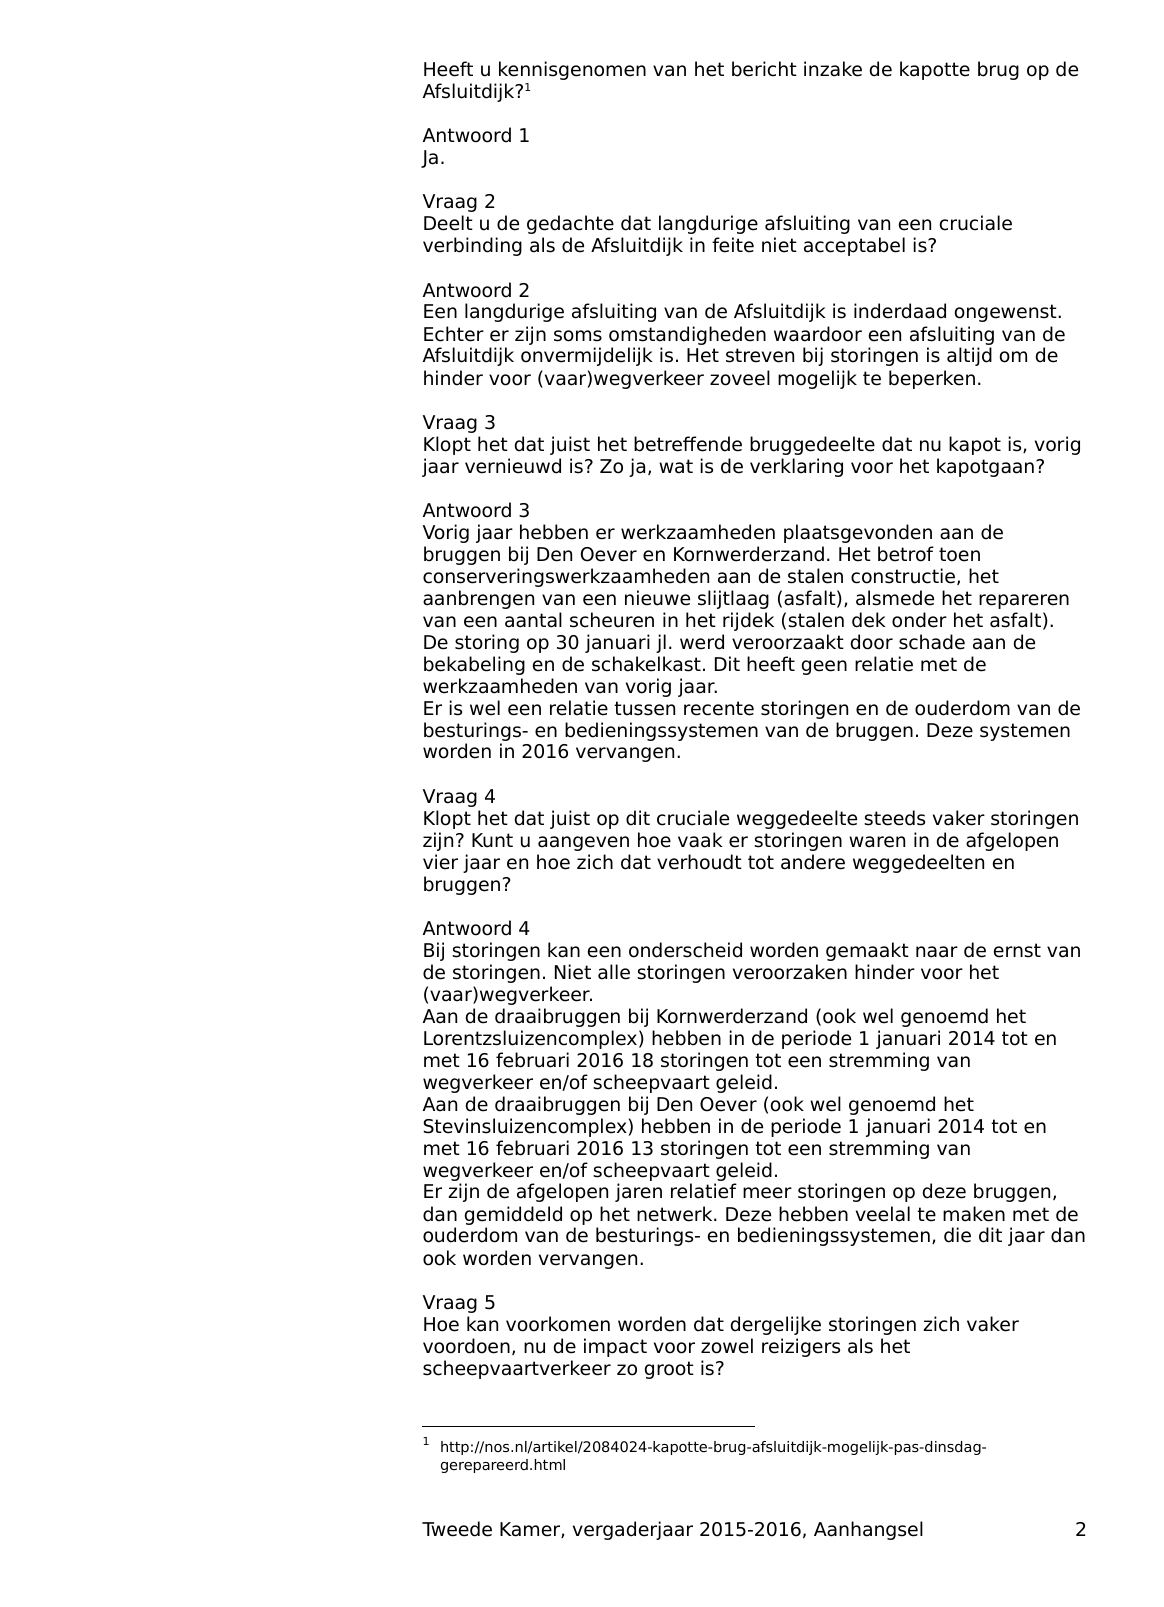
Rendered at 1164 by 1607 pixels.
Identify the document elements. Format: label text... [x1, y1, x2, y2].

text Klopt het dat juist op dit cruciale weggedeelte steeds vaker storingen zijn? Kunt u aangeven hoe vaak er storingen waren in de afgelopen vier jaar en hoe zich dat verhoudt tot andere weggedeelten en bruggen? [422, 808, 1087, 896]
text Er zijn de afgelopen jaren relatief meer storingen op deze bruggen, dan gemiddeld op het netwerk. Deze hebben veelal te maken met de ouderdom van de besturings- en bedieningssystemen, die dit jaar dan ook worden vervangen. [422, 1181, 1087, 1269]
text Antwoord 3 [422, 500, 1087, 522]
text Vraag 4 [422, 786, 1087, 808]
text Vraag 5 [422, 1292, 1087, 1313]
text Klopt het dat juist het betreffende bruggedeelte dat nu kapot is, vorig jaar vernieuwd is? Zo ja, wat is de verklaring voor het kapotgaan? [422, 433, 1087, 477]
text Heeft u kennisgenomen van het bericht inzake de kapotte brug op de Afsluitdijk? [422, 59, 1087, 103]
text Ja. [422, 147, 1087, 169]
text Antwoord 2 [422, 279, 1087, 301]
text Vraag 3 [422, 412, 1087, 433]
text Aan de draaibruggen bij Den Oever (ook wel genoemd het Stevinsluizencomplex) hebben in de periode 1 januari 2014 tot en met 16 februari 2016 13 storingen tot een stremming van wegverkeer en/of scheepvaart geleid. [422, 1093, 1087, 1181]
text Antwoord 4 [422, 918, 1087, 940]
text Er is wel een relatie tussen recente storingen en de ouderdom van de besturings- en bedieningssystemen van de bruggen. Deze systemen worden in 2016 vervangen. [422, 697, 1087, 763]
text De storing op 30 januari jl. werd veroorzaakt door schade aan de bekabeling en de schakelkast. Dit heeft geen relatie met de werkzaamheden van vorig jaar. [422, 632, 1087, 697]
text Hoe kan voorkomen worden dat dergelijke storingen zich vaker voordoen, nu de impact voor zowel reizigers als het scheepvaartverkeer zo groot is? [422, 1313, 1087, 1379]
text Een langdurige afsluiting van de Afsluitdijk is inderdaad ongewenst. Echter er zijn soms omstandigheden waardoor een afsluiting van de Afsluitdijk onvermijdelijk is. Het streven bij storingen is altijd om de hinder voor (vaar)wegverkeer zoveel mogelijk te beperken. [422, 301, 1087, 389]
text Vraag 2 [422, 191, 1087, 213]
text Vorig jaar hebben er werkzaamheden plaatsgevonden aan de bruggen bij Den Oever en Kornwerderzand. Het betrof toen conserveringswerkzaamheden aan de stalen constructie, het aanbrengen van een nieuwe slijtlaag (asfalt), alsmede het repareren van een aantal scheuren in het rijdek (stalen dek onder het asfalt). [422, 522, 1087, 632]
text http://nos.nl/artikel/2084024-kapotte-brug-afsluitdijk-mogelijk-pas-dinsdag-gerepareerd.html [422, 1435, 1087, 1474]
text Aan de draaibruggen bij Kornwerderzand (ook wel genoemd het Lorentzsluizencomplex) hebben in de periode 1 januari 2014 tot en met 16 februari 2016 18 storingen tot een stremming van wegverkeer en/of scheepvaart geleid. [422, 1006, 1087, 1093]
text Deelt u de gedachte dat langdurige afsluiting van een cruciale verbinding als de Afsluitdijk in feite niet acceptabel is? [422, 213, 1087, 257]
text Antwoord 1 [422, 125, 1087, 147]
text Bij storingen kan een onderscheid worden gemaakt naar de ernst van de storingen. Niet alle storingen veroorzaken hinder voor het (vaar)wegverkeer. [422, 940, 1087, 1006]
